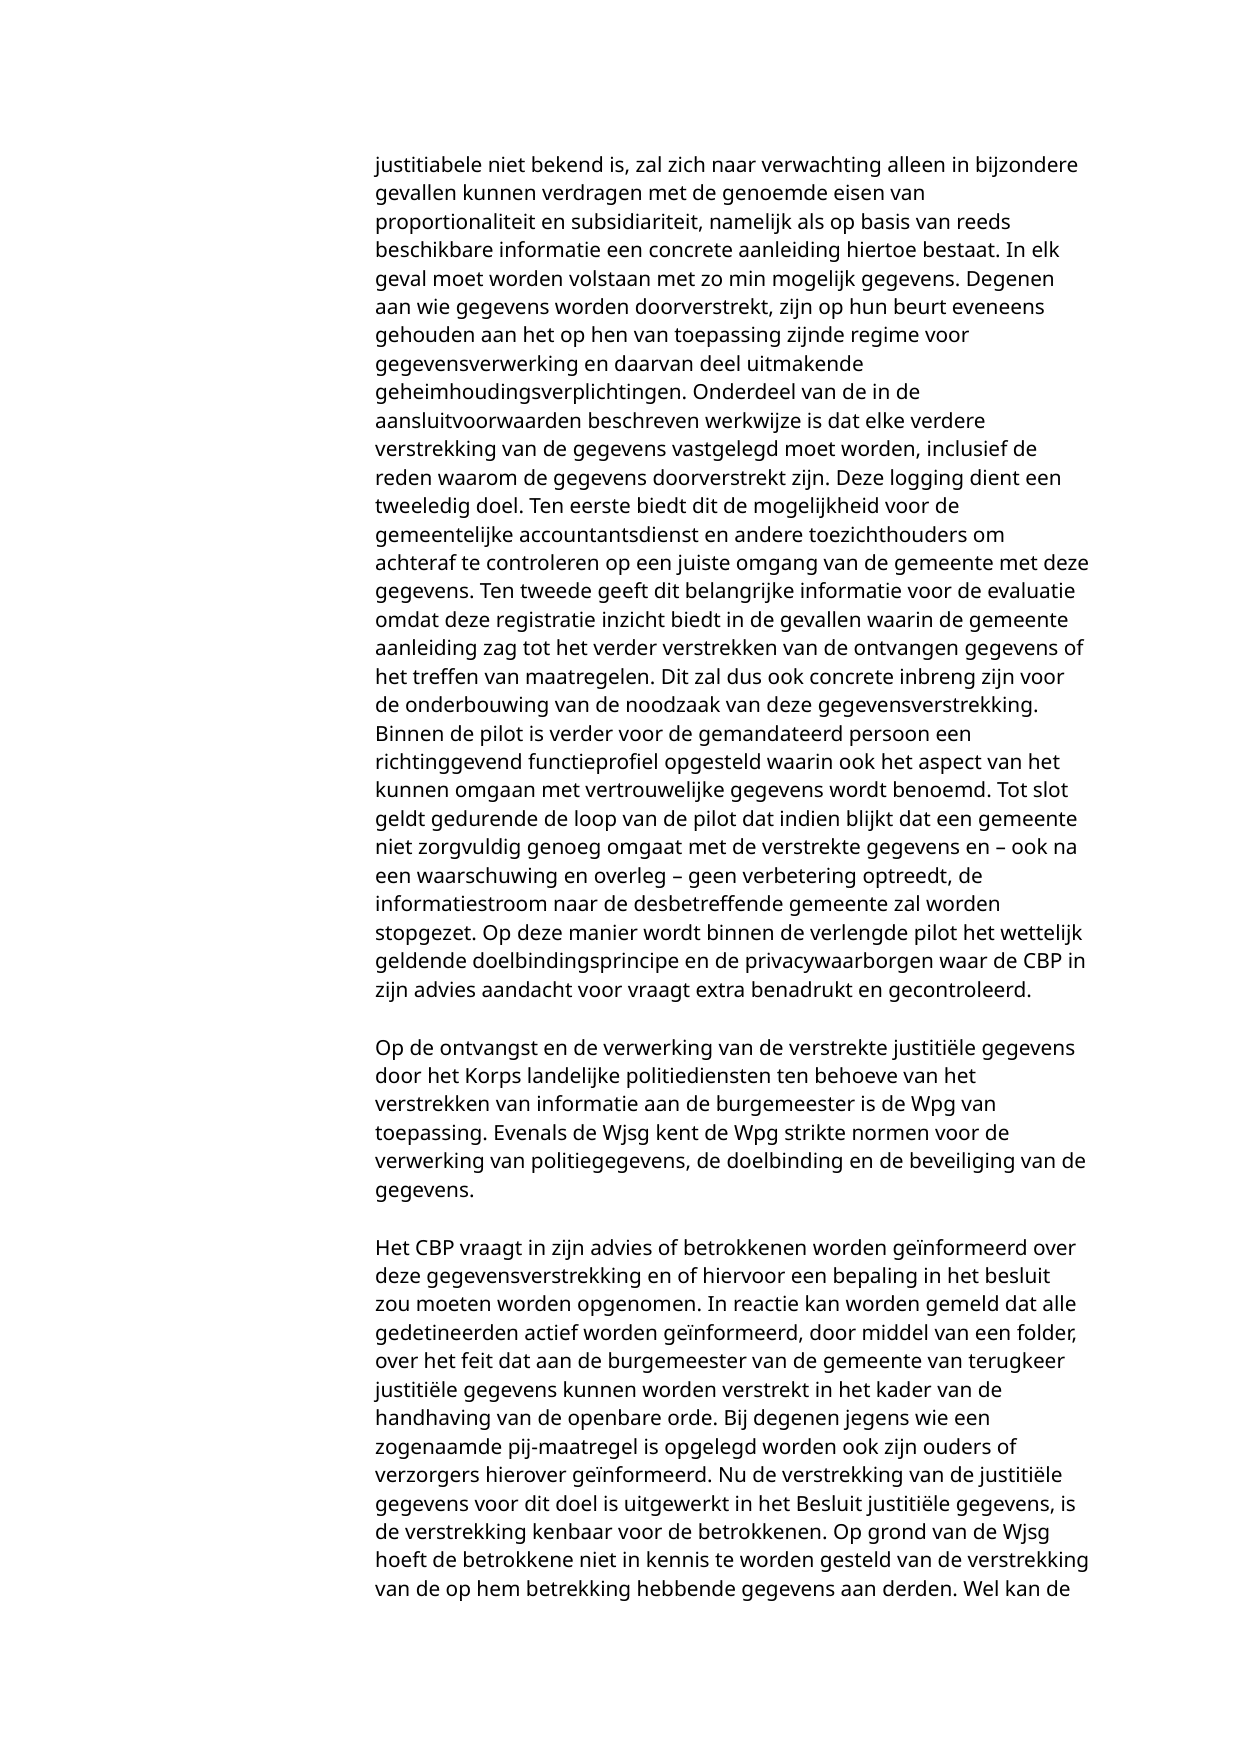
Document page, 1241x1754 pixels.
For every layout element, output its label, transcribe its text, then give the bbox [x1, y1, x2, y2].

text Het CBP vraagt in zijn advies of betrokkenen worden geïnformeerd over deze gegevensverstrekking en of hiervoor een bepaling in het besluit zou moeten worden opgenomen. In reactie kan worden gemeld dat alle gedetineerden actief worden geïnformeerd, door middel van een folder, over het feit dat aan de burgemeester van de gemeente van terugkeer justitiële gegevens kunnen worden verstrekt in het kader van de handhaving van de openbare orde. Bij degenen jegens wie een zogenaamde pij-maatregel is opgelegd worden ook zijn ouders of verzorgers hierover geïnformeerd. Nu de verstrekking van de justitiële gegevens voor dit doel is uitgewerkt in het Besluit justitiële gegevens, is de verstrekking kenbaar voor de betrokkenen. Op grond van de Wjsg hoeft de betrokkene niet in kennis te worden gesteld van de verstrekking van de op hem betrekking hebbende gegevens aan derden. Wel kan de [375, 1233, 1090, 1602]
text justitiabele niet bekend is, zal zich naar verwachting alleen in bijzondere gevallen kunnen verdragen met de genoemde eisen van proportionaliteit en subsidiariteit, namelijk als op basis van reeds beschikbare informatie een concrete aanleiding hiertoe bestaat. In elk geval moet worden volstaan met zo min mogelijk gegevens. Degenen aan wie gegevens worden doorverstrekt, zijn op hun beurt eveneens gehouden aan het op hen van toepassing zijnde regime voor gegevensverwerking en daarvan deel uitmakende geheimhoudingsverplichtingen. Onderdeel van de in de aansluitvoorwaarden beschreven werkwijze is dat elke verdere verstrekking van de gegevens vastgelegd moet worden, inclusief de reden waarom de gegevens doorverstrekt zijn. Deze logging dient een tweeledig doel. Ten eerste biedt dit de mogelijkheid voor de gemeentelijke accountantsdienst en andere toezichthouders om achteraf te controleren op een juiste omgang van de gemeente met deze gegevens. Ten tweede geeft dit belangrijke informatie voor de evaluatie omdat deze registratie inzicht biedt in de gevallen waarin de gemeente aanleiding zag tot het verder verstrekken van de ontvangen gegevens of het treffen van maatregelen. Dit zal dus ook concrete inbreng zijn voor de onderbouwing van de noodzaak van deze gegevensverstrekking. Binnen de pilot is verder voor de gemandateerd persoon een richtinggevend functieprofiel opgesteld waarin ook het aspect van het kunnen omgaan met vertrouwelijke gegevens wordt benoemd. Tot slot geldt gedurende de loop van de pilot dat indien blijkt dat een gemeente niet zorgvuldig genoeg omgaat met de verstrekte gegevens en – ook na een waarschuwing en overleg – geen verbetering optreedt, de informatiestroom naar de desbetreffende gemeente zal worden stopgezet. Op deze manier wordt binnen de verlengde pilot het wettelijk geldende doelbindingsprincipe en de privacywaarborgen waar de CBP in zijn advies aandacht voor vraagt extra benadrukt en gecontroleerd. [375, 150, 1090, 1003]
text Op de ontvangst en de verwerking van de verstrekte justitiële gegevens door het Korps landelijke politiediensten ten behoeve van het verstrekken van informatie aan de burgemeester is de Wpg van toepassing. Evenals de Wjsg kent de Wpg strikte normen voor de verwerking van politiegegevens, de doelbinding en de beveiliging van de gegevens. [375, 1033, 1090, 1203]
